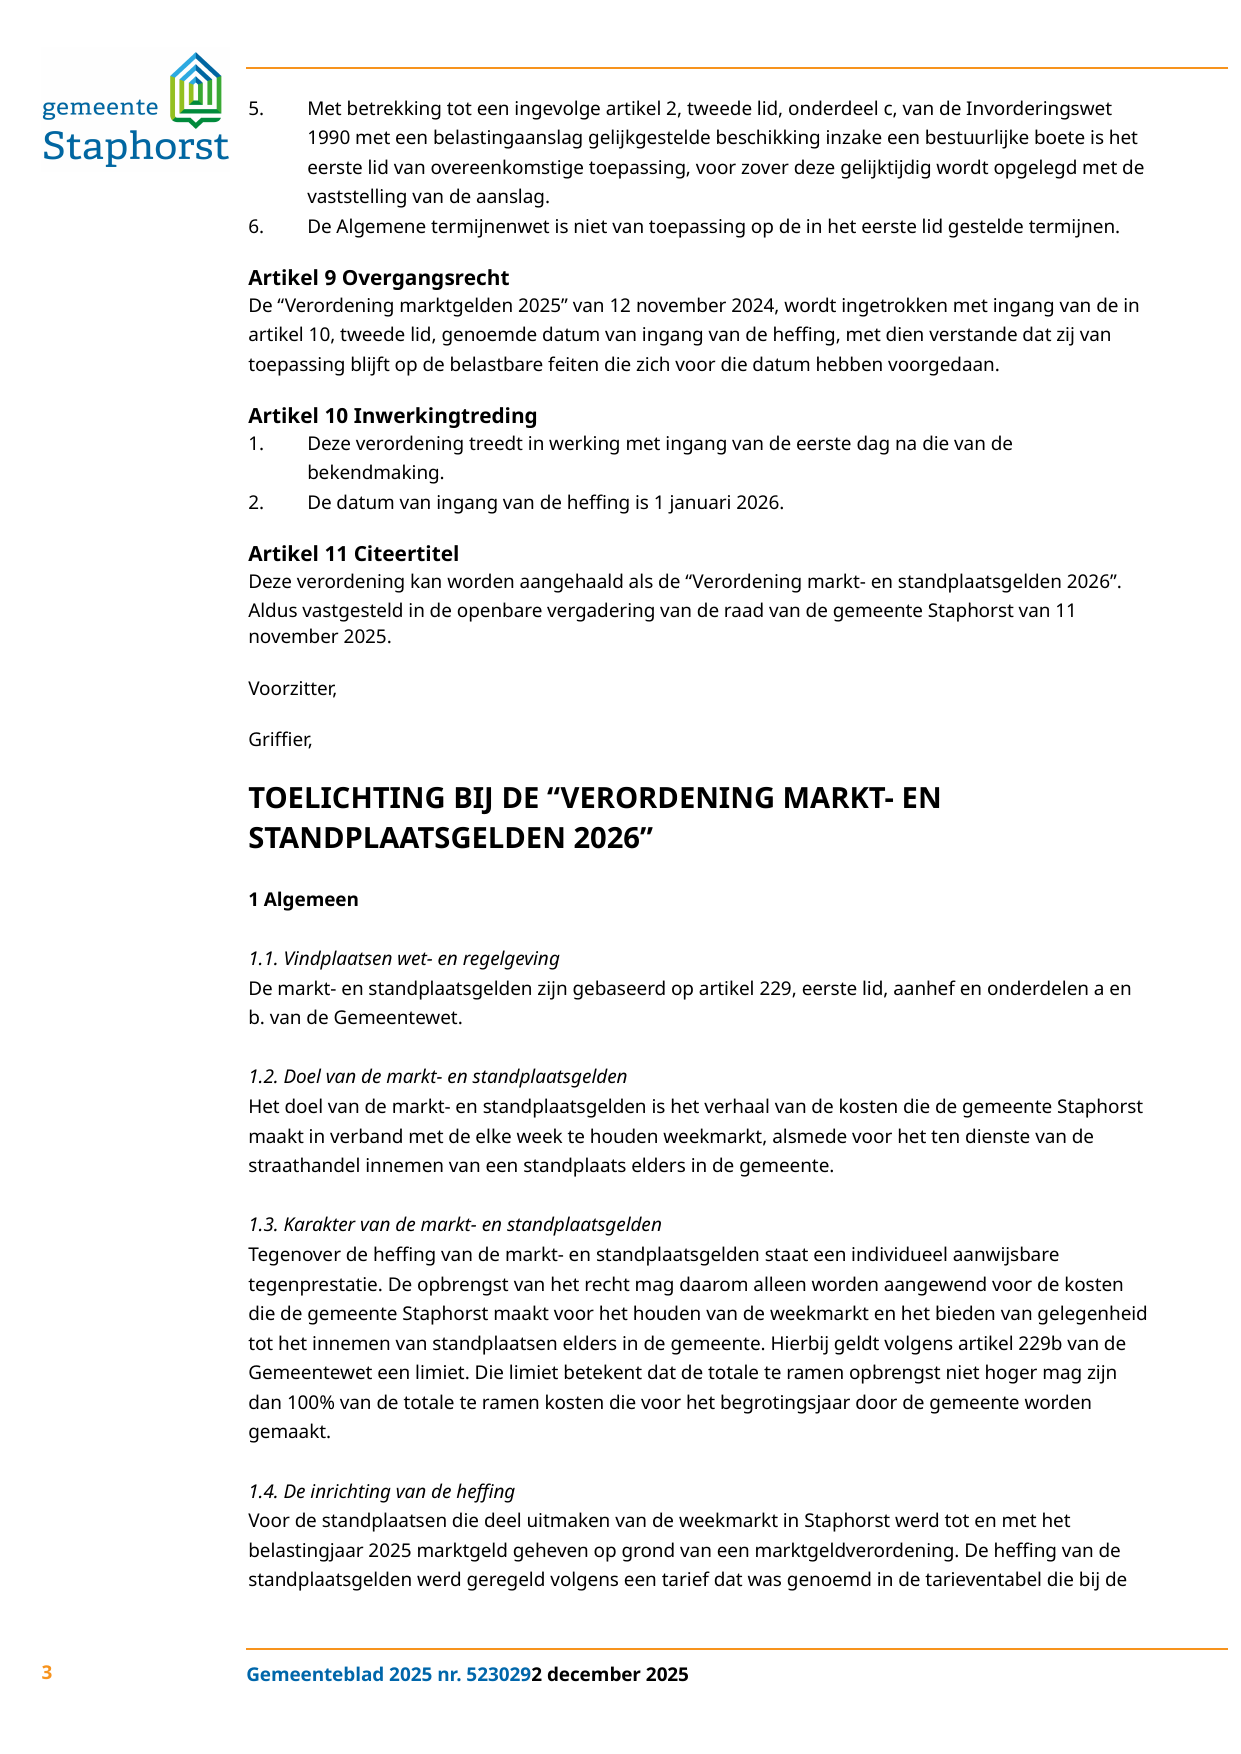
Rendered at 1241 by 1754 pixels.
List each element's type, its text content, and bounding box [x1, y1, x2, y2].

text 1.3. Karakter van de markt- en standplaatsgelden [248, 1212, 1152, 1237]
text Griffier, [248, 726, 1152, 752]
text De markt- en standplaatsgelden zijn gebaseerd op artikel 229, eerste lid, aanhef en onderdelen a en b. van de Gemeentewet. [248, 975, 1152, 1030]
text Voor de standplaatsen die deel uitmaken van de weekmarkt in Staphorst werd tot en met het belastingjaar 2025 marktgeld geheven op grond van een marktgeldverordening. De heffing van de standplaatsgelden werd geregeld volgens een tarief dat was genoemd in de tarieventabel die bij de [248, 1507, 1152, 1592]
list De datum van ingang van de heffing is 1 januari 2026. [248, 489, 1152, 515]
list De Algemene termijnenwet is niet van toepassing op de in het eerste lid gestelde termijnen. [248, 213, 1152, 239]
text De “Verordening marktgelden 2025” van 12 november 2024, wordt ingetrokken met ingang van de in artikel 10, tweede lid, genoemde datum van ingang van de heffing, met dien verstande dat zij van toepassing blijft op de belastbare feiten die zich voor die datum hebben voorgedaan. [248, 292, 1152, 377]
list Met betrekking tot een ingevolge artikel 2, tweede lid, onderdeel c, van de Invorderingswet 1990 met een belastingaanslag gelijkgestelde beschikking inzake een bestuurlijke boete is het eerste lid van overeenkomstige toepassing, voor zover deze gelijktijdig wordt opgelegd met de vaststelling van de aanslag. [248, 95, 1152, 209]
text 1.1. Vindplaatsen wet- en regelgeving [248, 945, 1152, 971]
text Tegenover de heffing van de markt- en standplaatsgelden staat een individueel aanwijsbare tegenprestatie. De opbrengst van het recht mag daarom alleen worden aangewend voor de kosten die de gemeente Staphorst maakt voor het houden van de weekmarkt en het bieden van gelegenheid tot het innemen van standplaatsen elders in de gemeente. Hierbij geldt volgens artikel 229b van de Gemeentewet een limiet. Die limiet betekent dat de totale te ramen opbrengst niet hoger mag zijn dan 100% van de totale te ramen kosten die voor het begrotingsjaar door de gemeente worden gemaakt. [248, 1241, 1152, 1444]
picture [41, 47, 231, 172]
text Deze verordening kan worden aangehaald als de “Verordening markt- en standplaatsgelden 2026”. [248, 568, 1152, 594]
text Voorzitter, [248, 675, 1152, 701]
text 1 Algemeen [248, 886, 1152, 912]
text Het doel van de markt- en standplaatsgelden is het verhaal van de kosten die de gemeente Staphorst maakt in verband met de elke week te houden weekmarkt, alsmede voor het ten dienste van de straathandel innemen van een standplaats elders in de gemeente. [248, 1093, 1152, 1178]
text 1.4. De inrichting van de heffing [248, 1478, 1152, 1504]
text Artikel 11 Citeertitel [248, 539, 1152, 568]
text Artikel 10 Inwerkingtreding [248, 402, 1152, 430]
text TOELICHTING BIJ DE “VERORDENING MARKT- EN STANDPLAATSGELDEN 2026” [248, 778, 1152, 857]
text Artikel 9 Overgangsrecht [248, 263, 1152, 292]
text 1.2. Doel van de markt- en standplaatsgelden [248, 1064, 1152, 1089]
text Aldus vastgesteld in de openbare vergadering van de raad van de gemeente Staphorst van 11 november 2025. [248, 598, 1152, 649]
list Deze verordening treedt in werking met ingang van de eerste dag na die van de bekendmaking. [248, 430, 1152, 485]
